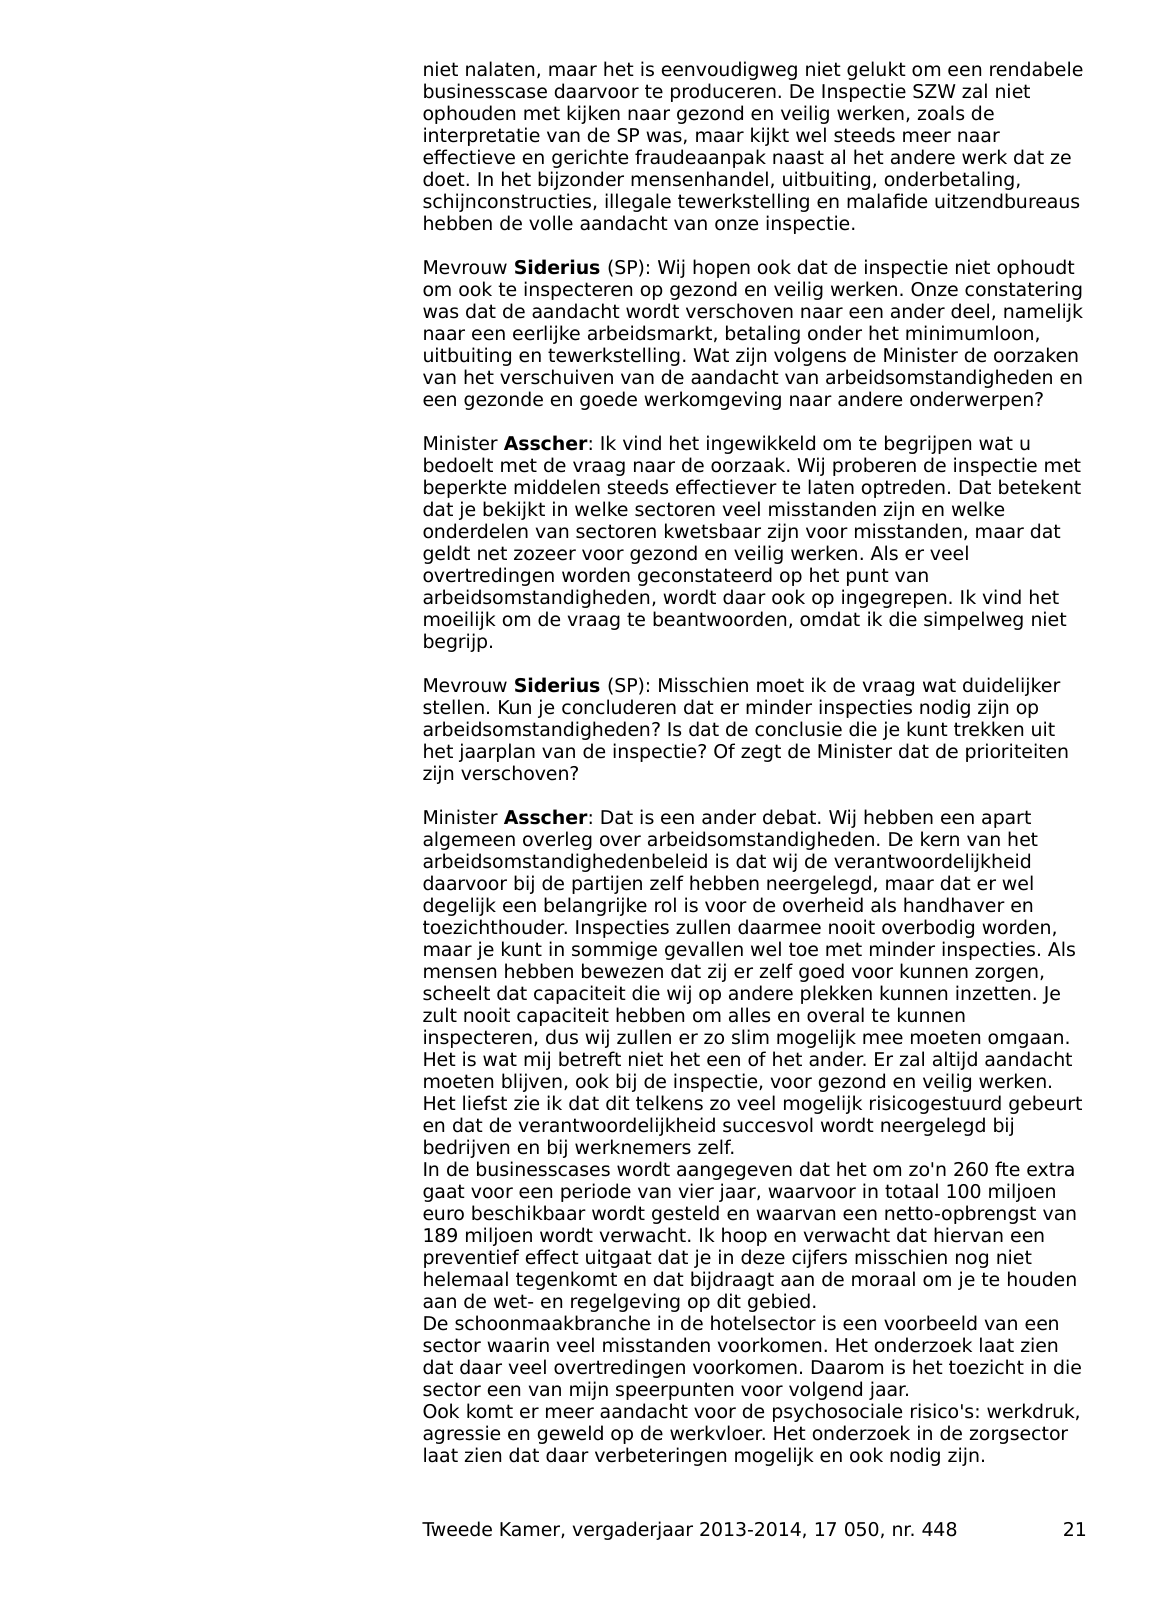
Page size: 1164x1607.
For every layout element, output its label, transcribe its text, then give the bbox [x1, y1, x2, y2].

text niet nalaten, maar het is eenvoudigweg niet gelukt om een rendabele businesscase daarvoor te produceren. De Inspectie SZW zal niet ophouden met kijken naar gezond en veilig werken, zoals de interpretatie van de SP was, maar kijkt wel steeds meer naar effectieve en gerichte fraudeaanpak naast al het andere werk dat ze doet. In het bijzonder mensenhandel, uitbuiting, onderbetaling, schijnconstructies, illegale tewerkstelling en malafide uitzendbureaus hebben de volle aandacht van onze inspectie. [422, 59, 1087, 235]
text Ook komt er meer aandacht voor de psychosociale risico's: werkdruk, agressie en geweld op de werkvloer. Het onderzoek in de zorgsector laat zien dat daar verbeteringen mogelijk en ook nodig zijn. [422, 1401, 1087, 1467]
text De schoonmaakbranche in de hotelsector is een voorbeeld van een sector waarin veel misstanden voorkomen. Het onderzoek laat zien dat daar veel overtredingen voorkomen. Daarom is het toezicht in die sector een van mijn speerpunten voor volgend jaar. [422, 1313, 1087, 1401]
text Mevrouw Siderius (SP): Misschien moet ik de vraag wat duidelijker stellen. Kun je concluderen dat er minder inspecties nodig zijn op arbeidsomstandigheden? Is dat de conclusie die je kunt trekken uit het jaarplan van de inspectie? Of zegt de Minister dat de prioriteiten zijn verschoven? [422, 675, 1087, 785]
text Minister Asscher: Dat is een ander debat. Wij hebben een apart algemeen overleg over arbeidsomstandigheden. De kern van het arbeidsomstandighedenbeleid is dat wij de verantwoordelijkheid daarvoor bij de partijen zelf hebben neergelegd, maar dat er wel degelijk een belangrijke rol is voor de overheid als handhaver en toezichthouder. Inspecties zullen daarmee nooit overbodig worden, maar je kunt in sommige gevallen wel toe met minder inspecties. Als mensen hebben bewezen dat zij er zelf goed voor kunnen zorgen, scheelt dat capaciteit die wij op andere plekken kunnen inzetten. Je zult nooit capaciteit hebben om alles en overal te kunnen inspecteren, dus wij zullen er zo slim mogelijk mee moeten omgaan. Het is wat mij betreft niet het een of het ander. Er zal altijd aandacht moeten blijven, ook bij de inspectie, voor gezond en veilig werken. Het liefst zie ik dat dit telkens zo veel mogelijk risicogestuurd gebeurt en dat de verantwoordelijkheid succesvol wordt neergelegd bij bedrijven en bij werknemers zelf. [422, 807, 1087, 1159]
text Minister Asscher: Ik vind het ingewikkeld om te begrijpen wat u bedoelt met de vraag naar de oorzaak. Wij proberen de inspectie met beperkte middelen steeds effectiever te laten optreden. Dat betekent dat je bekijkt in welke sectoren veel misstanden zijn en welke onderdelen van sectoren kwetsbaar zijn voor misstanden, maar dat geldt net zozeer voor gezond en veilig werken. Als er veel overtredingen worden geconstateerd op het punt van arbeidsomstandigheden, wordt daar ook op ingegrepen. Ik vind het moeilijk om de vraag te beantwoorden, omdat ik die simpelweg niet begrijp. [422, 433, 1087, 653]
text Mevrouw Siderius (SP): Wij hopen ook dat de inspectie niet ophoudt om ook te inspecteren op gezond en veilig werken. Onze constatering was dat de aandacht wordt verschoven naar een ander deel, namelijk naar een eerlijke arbeidsmarkt, betaling onder het minimumloon, uitbuiting en tewerkstelling. Wat zijn volgens de Minister de oorzaken van het verschuiven van de aandacht van arbeidsomstandigheden en een gezonde en goede werkomgeving naar andere onderwerpen? [422, 257, 1087, 411]
text In de businesscases wordt aangegeven dat het om zo'n 260 fte extra gaat voor een periode van vier jaar, waarvoor in totaal 100 miljoen euro beschikbaar wordt gesteld en waarvan een netto-opbrengst van 189 miljoen wordt verwacht. Ik hoop en verwacht dat hiervan een preventief effect uitgaat dat je in deze cijfers misschien nog niet helemaal tegenkomt en dat bijdraagt aan de moraal om je te houden aan de wet- en regelgeving op dit gebied. [422, 1159, 1087, 1313]
